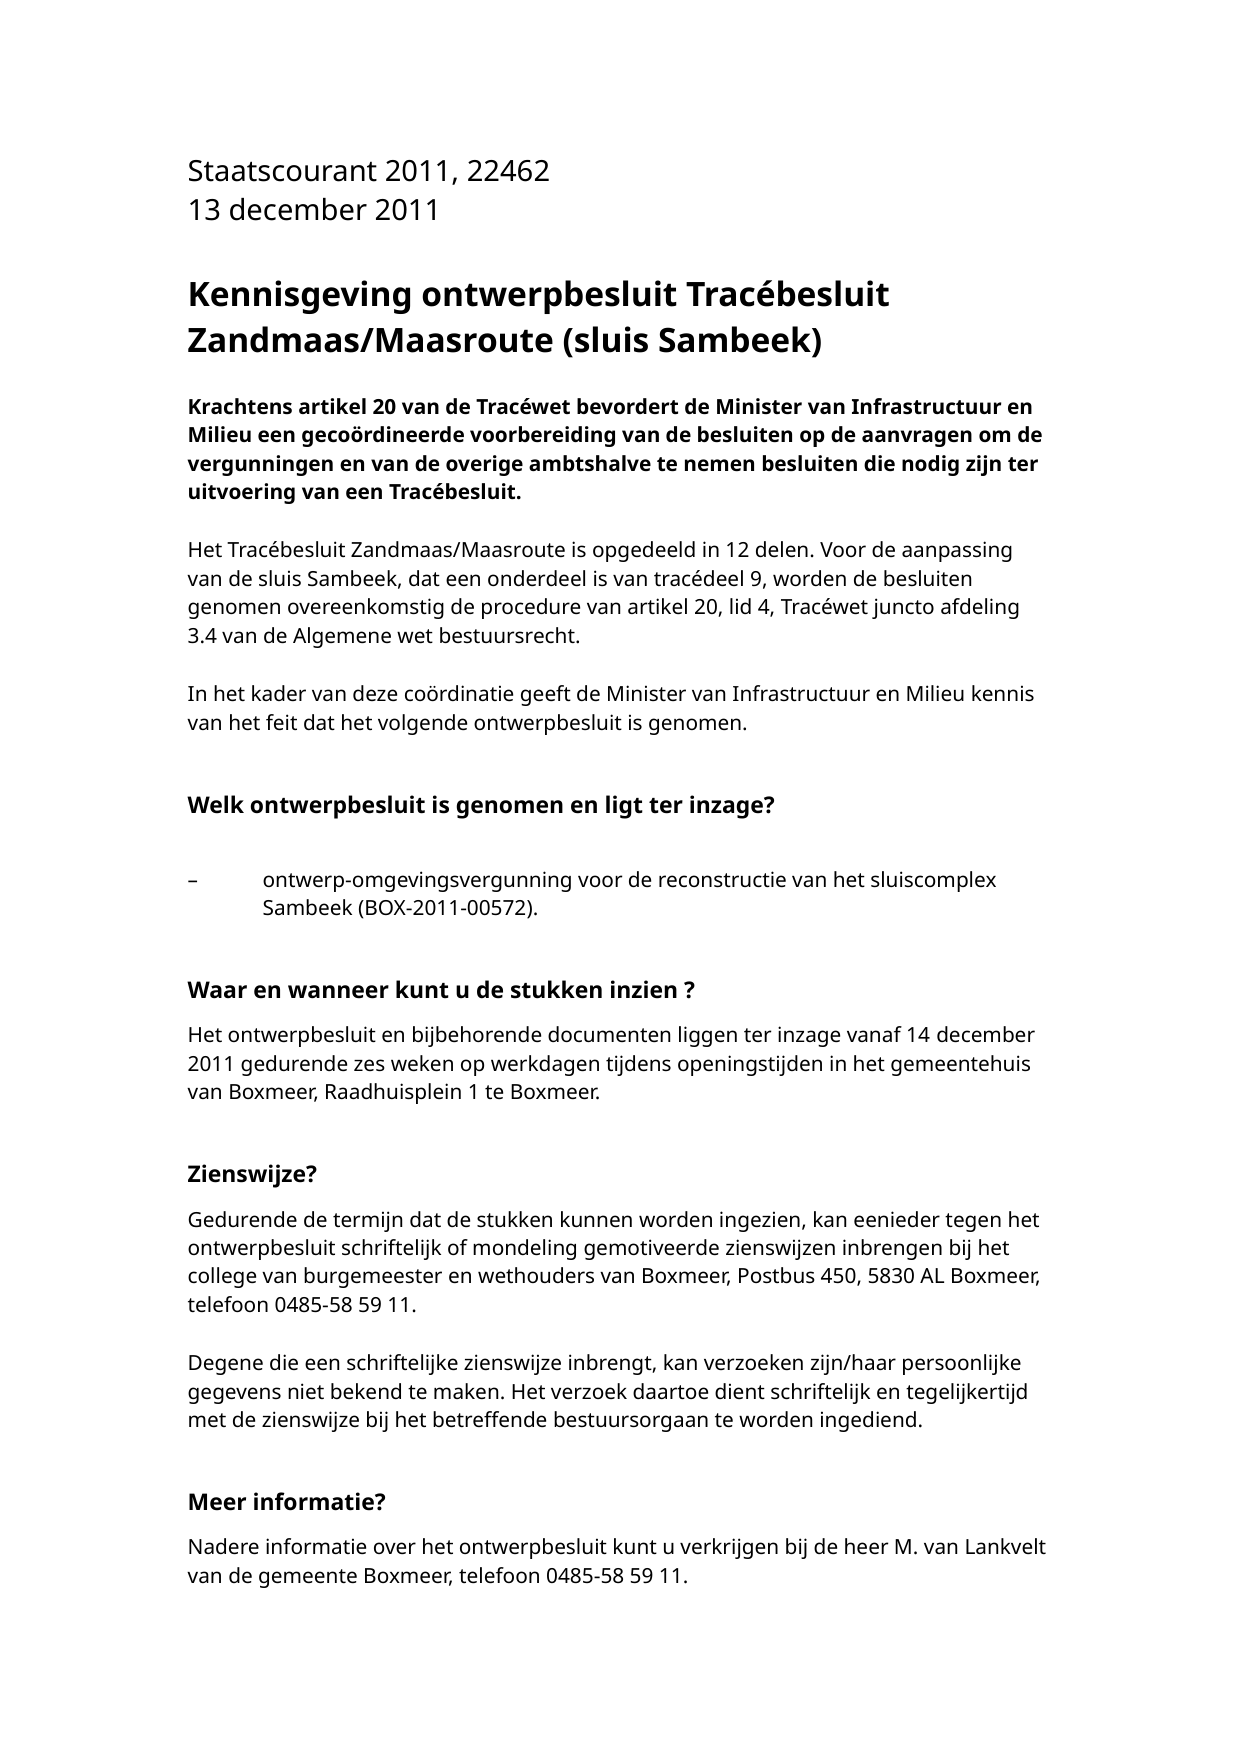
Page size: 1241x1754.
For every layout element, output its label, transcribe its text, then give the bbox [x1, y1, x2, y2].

text Staatscourant 2011, 22462 [187, 150, 1053, 190]
subtitle Welk ontwerpbesluit is genomen en ligt ter inzage? [187, 789, 1053, 820]
text Degene die een schriftelijke zienswijze inbrengt, kan verzoeken zijn/haar persoonlijke gegevens niet bekend te maken. Het verzoek daartoe dient schriftelijk en tegelijkertijd met de zienswijze bij het betreffende bestuursorgaan te worden ingediend. [187, 1348, 1053, 1434]
list ontwerp-omgevingsvergunning voor de reconstructie van het sluiscomplex Sambeek (BOX-2011-00572). [187, 865, 1053, 922]
subtitle Kennisgeving ontwerpbesluit Tracébesluit Zandmaas/Maasroute (sluis Sambeek) [187, 271, 1053, 362]
text Het ontwerpbesluit en bijbehorende documenten liggen ter inzage vanaf 14 december 2011 gedurende zes weken op werkdagen tijdens openingstijden in het gemeentehuis van Boxmeer, Raadhuisplein 1 te Boxmeer. [187, 1021, 1053, 1106]
text Gedurende de termijn dat de stukken kunnen worden ingezien, kan eenieder tegen het ontwerpbesluit schriftelijk of mondeling gemotiveerde zienswijzen inbrengen bij het college van burgemeester en wethouders van Boxmeer, Postbus 450, 5830 AL Boxmeer, telefoon 0485-58 59 11. [187, 1205, 1053, 1318]
subtitle Waar en wanneer kunt u de stukken inzien ? [187, 974, 1053, 1006]
text Het Tracébesluit Zandmaas/Maasroute is opgedeeld in 12 delen. Voor de aanpassing van de sluis Sambeek, dat een onderdeel is van tracédeel 9, worden de besluiten genomen overeenkomstig de procedure van artikel 20, lid 4, Tracéwet juncto afdeling 3.4 van de Algemene wet bestuursrecht. [187, 536, 1053, 649]
text Krachtens artikel 20 van de Tracéwet bevordert de Minister van Infrastructuur en Milieu een gecoördineerde voorbereiding van de besluiten op de aanvragen om de vergunningen en van de overige ambtshalve te nemen besluiten die nodig zijn ter uitvoering van een Tracébesluit. [187, 392, 1053, 506]
text 13 december 2011 [187, 190, 1053, 229]
subtitle Meer informatie? [187, 1486, 1053, 1517]
text Nadere informatie over het ontwerpbesluit kunt u verkrijgen bij de heer M. van Lankvelt van de gemeente Boxmeer, telefoon 0485-58 59 11. [187, 1532, 1053, 1589]
subtitle Zienswijze? [187, 1158, 1053, 1190]
text In het kader van deze coördinatie geeft de Minister van Infrastructuur en Milieu kennis van het feit dat het volgende ontwerpbesluit is genomen. [187, 679, 1053, 736]
